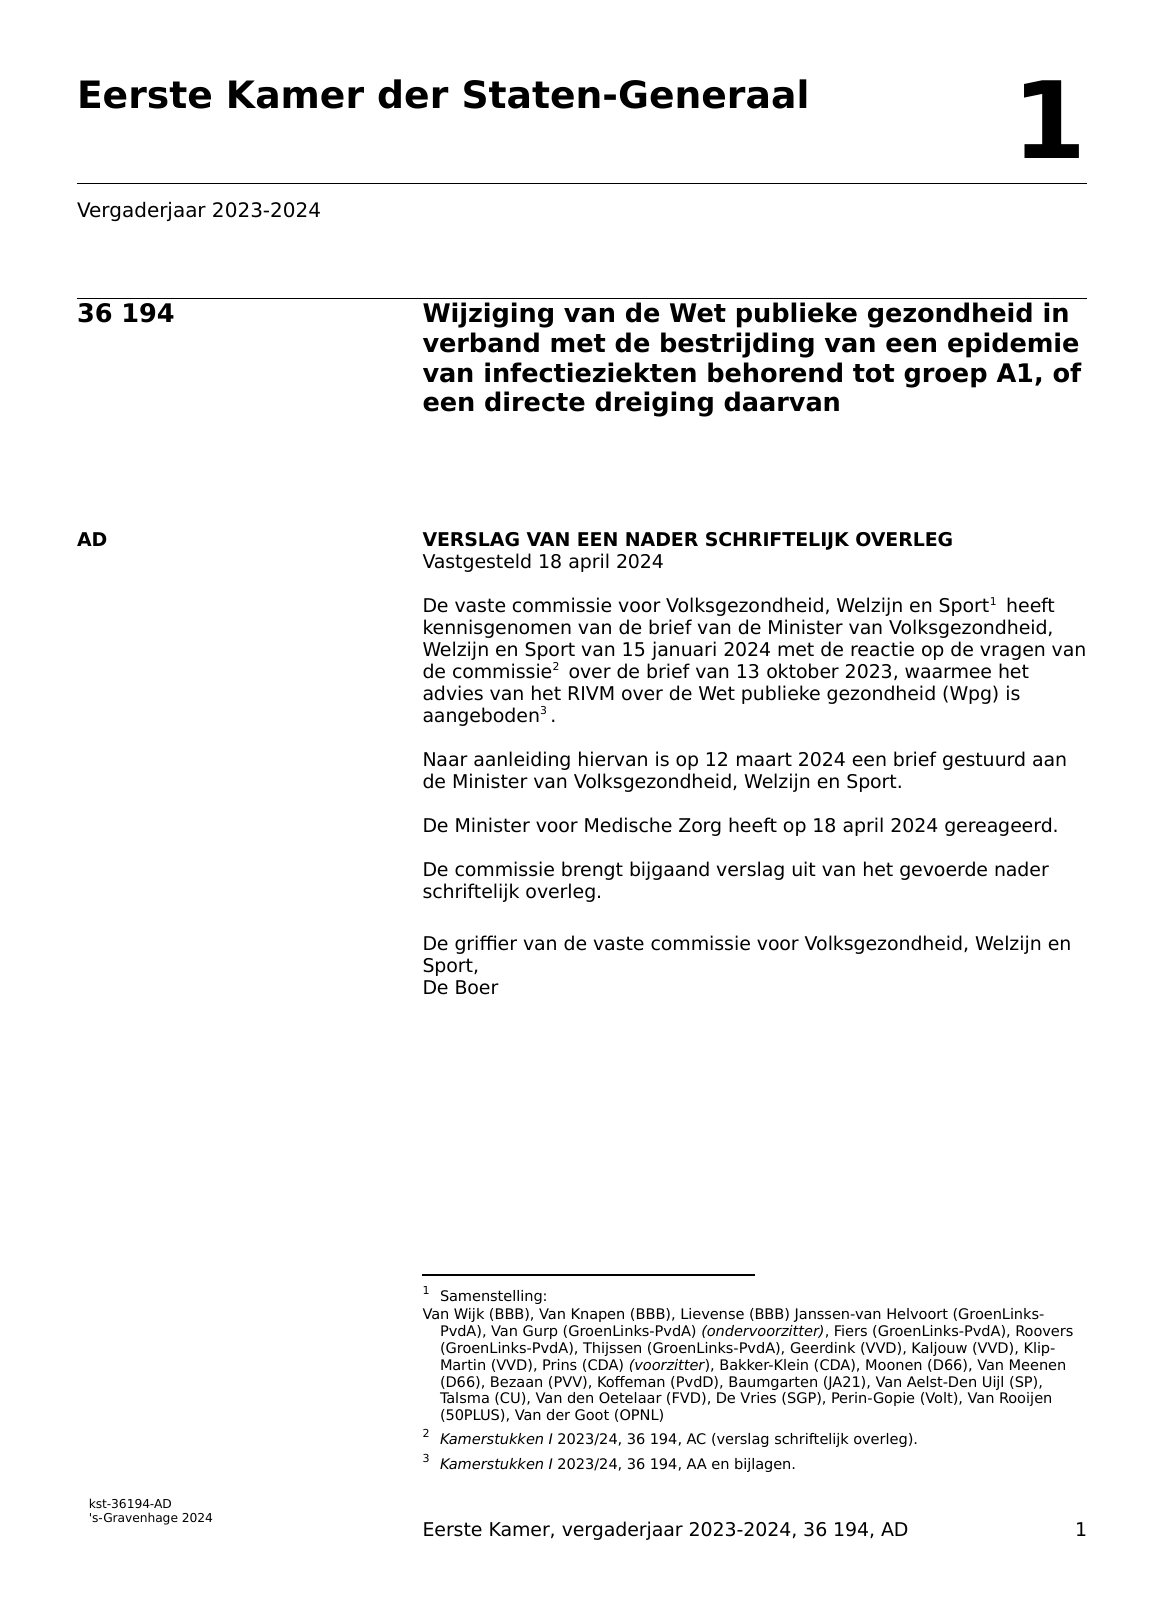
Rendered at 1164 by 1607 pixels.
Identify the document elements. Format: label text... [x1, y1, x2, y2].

subtitle AD VERSLAG VAN EEN NADER SCHRIFTELIJK OVERLEG [77, 529, 1087, 551]
text De griffier van de vaste commissie voor Volksgezondheid, Welzijn en Sport, De Boer [422, 933, 1087, 999]
text De vaste commissie voor Volksgezondheid, Welzijn en Sport heeft kennisgenomen van de brief van de Minister van Volksgezondheid, Welzijn en Sport van 15 januari 2024 met de reactie op de vragen van de commissie over de brief van 13 oktober 2023, waarmee het advies van het RIVM over de Wet publieke gezondheid (Wpg) is aangeboden. [422, 595, 1087, 727]
text Kamerstukken I 2023/24, 36 194, AA en bijlagen. [422, 1452, 1087, 1474]
text Kamerstukken I 2023/24, 36 194, AC (verslag schriftelijk overleg). [422, 1427, 1087, 1449]
table_header Eerste Kamer der Staten-Generaal [77, 59, 886, 183]
text De commissie brengt bijgaand verslag uit van het gevoerde nader schriftelijk overleg. [422, 859, 1087, 903]
text 's-Gravenhage 2024 [88, 1511, 323, 1525]
text De Minister voor Medische Zorg heeft op 18 april 2024 gereageerd. [422, 815, 1087, 837]
table_header 1 [886, 59, 1087, 183]
text kst-36194-AD [88, 1497, 323, 1511]
table_cell Vergaderjaar 2023-2024 [77, 184, 1087, 298]
text Van Wijk (BBB), Van Knapen (BBB), Lievense (BBB) Janssen-van Helvoort (GroenLinks-PvdA), Van Gurp (GroenLinks-PvdA) (ondervoorzitter), Fiers (GroenLinks-PvdA), Roovers (GroenLinks-PvdA), Thijssen (GroenLinks-PvdA), Geerdink (VVD), Kaljouw (VVD), Klip-Martin (VVD), Prins (CDA) (voorzitter), Bakker-Klein (CDA), Moonen (D66), Van Meenen (D66), Bezaan (PVV), Koffeman (PvdD), Baumgarten (JA21), Van Aelst-Den Uijl (SP), Talsma (CU), Van den Oetelaar (FVD), De Vries (SGP), Perin-Gopie (Volt), Van Rooijen (50PLUS), Van der Goot (OPNL) [422, 1306, 1087, 1424]
text Vastgesteld 18 april 2024 [422, 551, 1087, 573]
subtitle 36 194 Wijziging van de Wet publieke gezondheid in verband met de bestrijding van een epidemie van infectieziekten behorend tot groep A1, of een directe dreiging daarvan [77, 299, 1087, 418]
text Samenstelling: [422, 1284, 1087, 1306]
text Naar aanleiding hiervan is op 12 maart 2024 een brief gestuurd aan de Minister van Volksgezondheid, Welzijn en Sport. [422, 749, 1087, 793]
